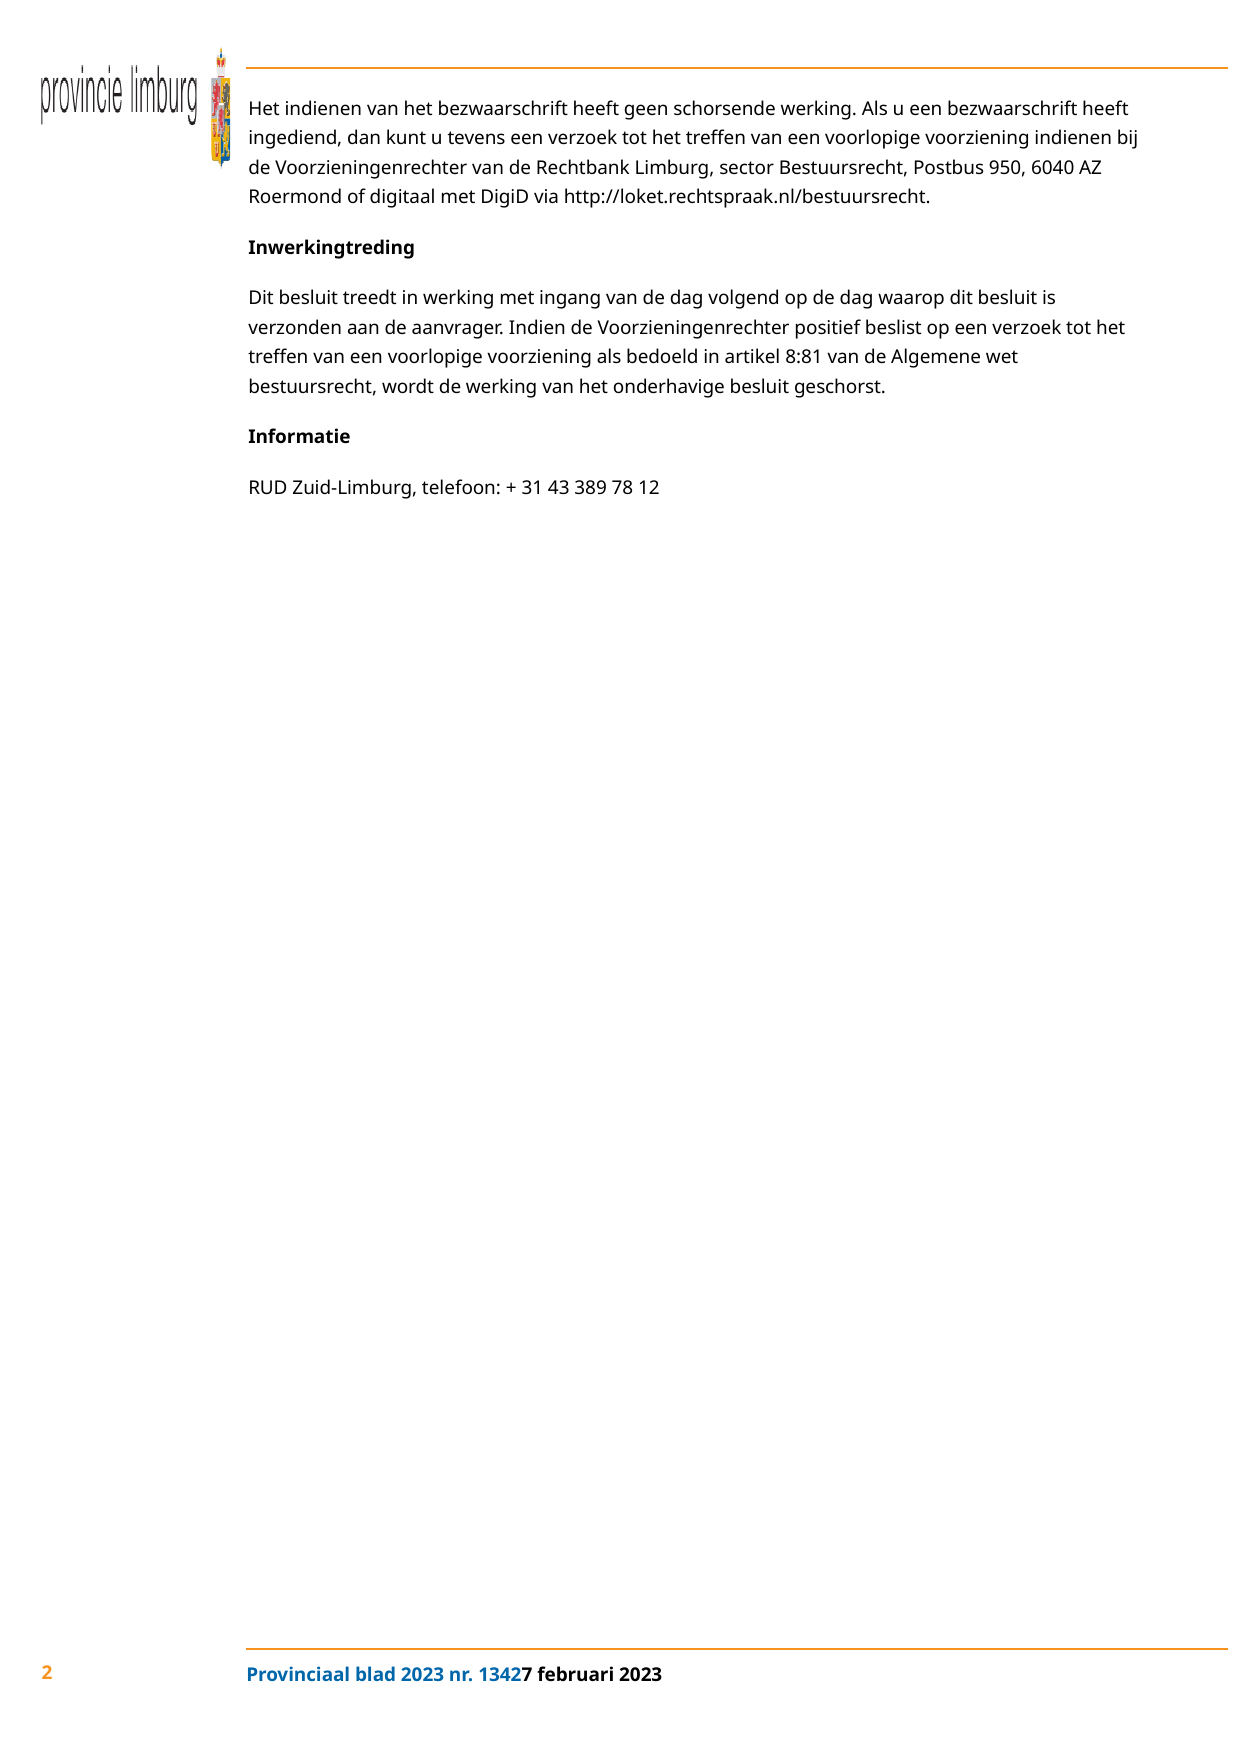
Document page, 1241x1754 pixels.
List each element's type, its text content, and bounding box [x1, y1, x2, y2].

text Inwerkingtreding [248, 234, 1152, 260]
text Informatie [248, 423, 1152, 449]
text RUD Zuid-Limburg, telefoon: + 31 43 389 78 12 [248, 474, 1152, 500]
text Het indienen van het bezwaarschrift heeft geen schorsende werking. Als u een bezwaarschrift heeft ingediend, dan kunt u tevens een verzoek tot het treffen van een voorlopige voorziening indienen bij de Voorzieningenrechter van de Rechtbank Limburg, sector Bestuursrecht, Postbus 950, 6040 AZ Roermond of digitaal met DigiD via http://loket.rechtspraak.nl/bestuursrecht. [248, 95, 1152, 209]
text Dit besluit treedt in werking met ingang van de dag volgend op de dag waarop dit besluit is verzonden aan de aanvrager. Indien de Voorzieningenrechter positief beslist op een verzoek tot het treffen van een voorlopige voorziening als bedoeld in artikel 8:81 van de Algemene wet bestuursrecht, wordt de werking van het onderhavige besluit geschorst. [248, 284, 1152, 399]
picture [41, 47, 231, 172]
